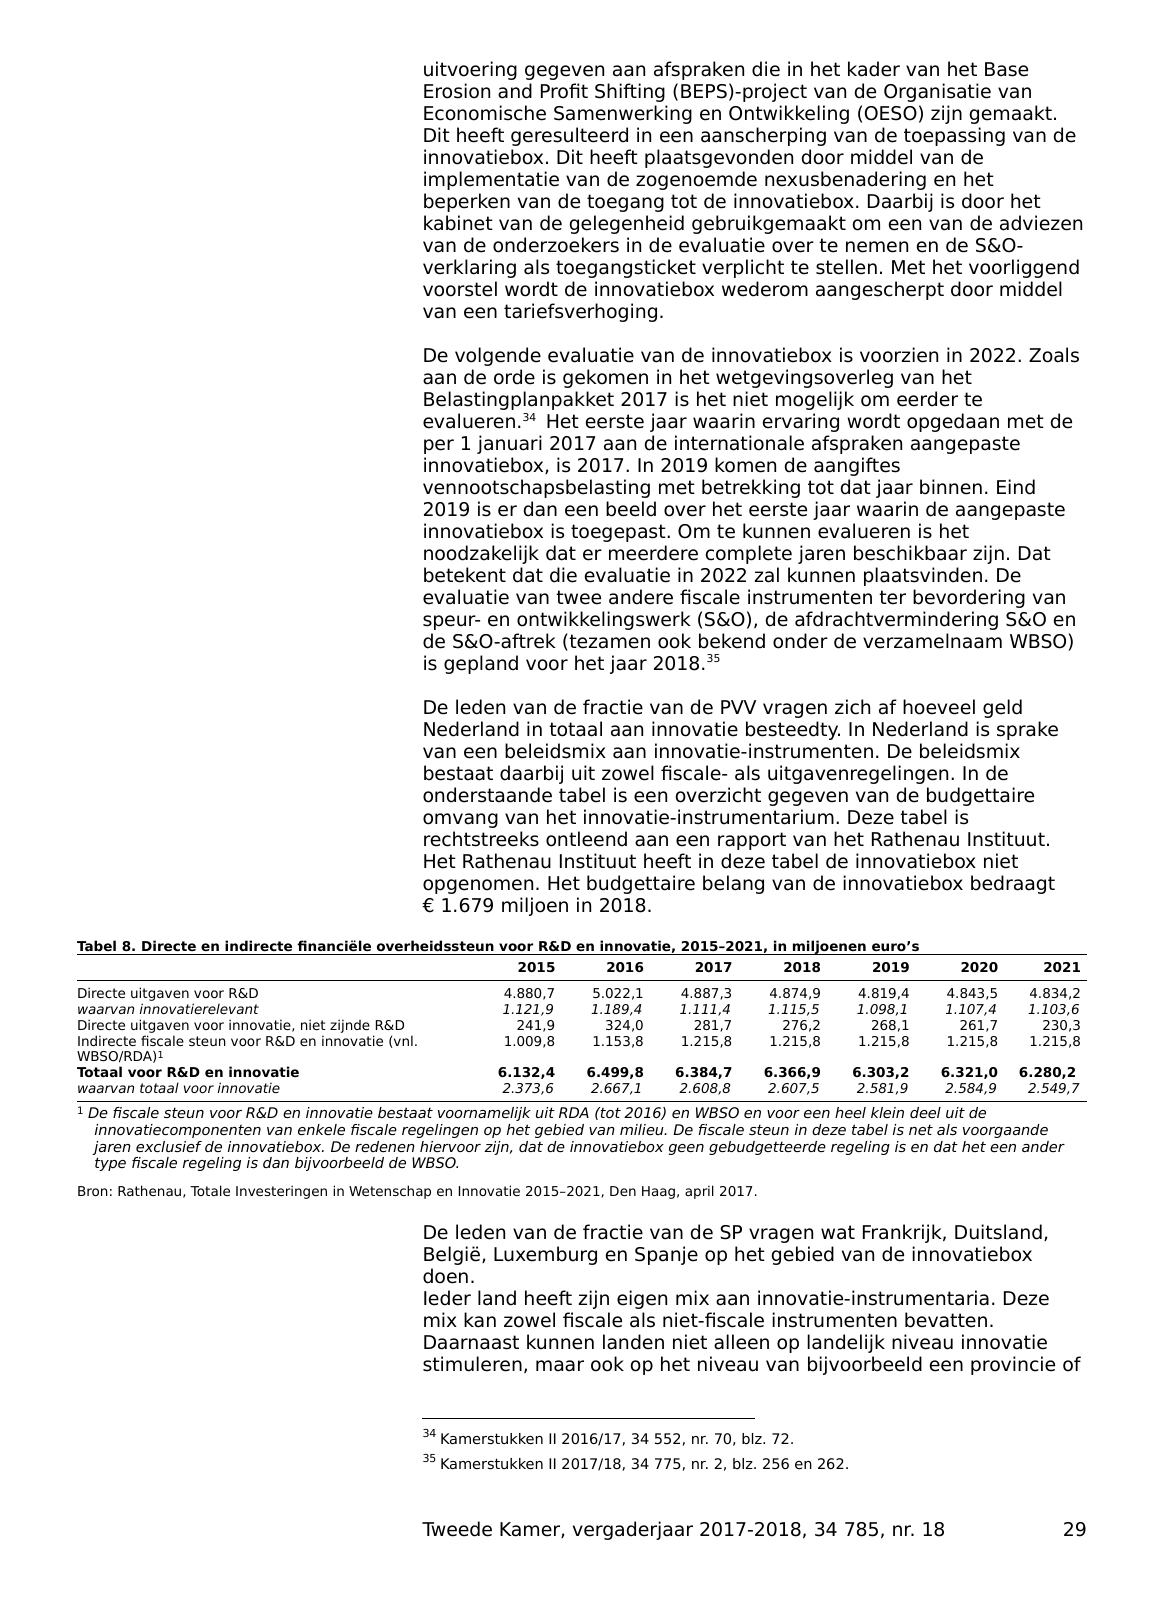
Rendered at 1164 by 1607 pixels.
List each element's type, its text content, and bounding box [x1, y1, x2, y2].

table_cell 2.373,6 [473, 1081, 561, 1101]
table_cell 2.584,9 [915, 1081, 1004, 1101]
table_cell 4.819,4 [827, 981, 915, 1002]
table_cell 4.843,5 [915, 981, 1004, 1002]
table_cell 4.887,3 [650, 981, 738, 1002]
table_cell 2.607,5 [738, 1081, 827, 1101]
table_cell 2021 [1004, 955, 1087, 980]
text Kamerstukken II 2017/18, 34 775, nr. 2, blz. 256 en 262. [422, 1452, 1087, 1474]
table_cell 2.608,8 [650, 1081, 738, 1101]
table_cell 1.111,4 [650, 1002, 738, 1018]
table_cell 2.549,7 [1004, 1081, 1087, 1101]
table_cell 6.499,8 [561, 1065, 649, 1081]
table_cell 6.384,7 [650, 1065, 738, 1081]
text Kamerstukken II 2016/17, 34 552, nr. 70, blz. 72. [422, 1427, 1087, 1449]
table_cell 4.880,7 [473, 981, 561, 1002]
table_cell 1.215,8 [915, 1033, 1004, 1065]
table_header Tabel 8. Directe en indirecte financiële overheidssteun voor R&D en innovatie, 2015–2021, in miljoenen euro’s [77, 939, 1087, 954]
table_cell 1 De fiscale steun voor R&D en innovatie bestaat voornamelijk uit RDA (tot 2016) en WBSO en voor een heel klein deel uit de innovatiecomponenten van enkele fiscale regelingen op het gebied van milieu. De fiscale steun in deze tabel is net als voorgaande jaren exclusief de innovatiebox. De redenen hiervoor zijn, dat de innovatiebox geen gebudgetteerde regeling is en dat het een ander type fiscale regeling is dan bijvoorbeeld de WBSO. Bron: Rathenau, Totale Investeringen in Wetenschap en Innovatie 2015–2021, Den Haag, april 2017. [77, 1102, 1087, 1200]
table_cell Directe uitgaven voor R&D [77, 981, 472, 1002]
table_cell 4.834,2 [1004, 981, 1087, 1002]
table_cell 1.121,9 [473, 1002, 561, 1018]
table_cell 2018 [738, 955, 827, 980]
table_cell 6.280,2 [1004, 1065, 1087, 1081]
table_cell 1.215,8 [1004, 1033, 1087, 1065]
table_cell 324,0 [561, 1018, 649, 1033]
table_cell Totaal voor R&D en innovatie [77, 1065, 472, 1081]
table_cell 6.303,2 [827, 1065, 915, 1081]
table_cell 2017 [650, 955, 738, 980]
table_cell 276,2 [738, 1018, 827, 1033]
table_cell Directe uitgaven voor innovatie, niet zijnde R&D [77, 1018, 472, 1033]
table_cell 2020 [915, 955, 1004, 980]
table_cell 6.366,9 [738, 1065, 827, 1081]
text uitvoering gegeven aan afspraken die in het kader van het Base Erosion and Profit Shifting (BEPS)-project van de Organisatie van Economische Samenwerking en Ontwikkeling (OESO) zijn gemaakt. Dit heeft geresulteerd in een aanscherping van de toepassing van de innovatiebox. Dit heeft plaatsgevonden door middel van de implementatie van de zogenoemde nexusbenadering en het beperken van de toegang tot de innovatiebox. Daarbij is door het kabinet van de gelegenheid gebruikgemaakt om een van de adviezen van de onderzoekers in de evaluatie over te nemen en de S&O-verklaring als toegangsticket verplicht te stellen. Met het voorliggend voorstel wordt de innovatiebox wederom aangescherpt door middel van een tariefsverhoging. [422, 59, 1087, 323]
table_cell 2.581,9 [827, 1081, 915, 1101]
table_cell Indirecte fiscale steun voor R&D en innovatie (vnl. WBSO/RDA)1 [77, 1033, 472, 1065]
table_cell 1.103,6 [1004, 1002, 1087, 1018]
table_cell waarvan totaal voor innovatie [77, 1081, 472, 1101]
table_cell 1.215,8 [650, 1033, 738, 1065]
table_cell 268,1 [827, 1018, 915, 1033]
table_cell [77, 955, 472, 980]
table_cell 4.874,9 [738, 981, 827, 1002]
table_cell 241,9 [473, 1018, 561, 1033]
table_cell 1.189,4 [561, 1002, 649, 1018]
table_cell 6.321,0 [915, 1065, 1004, 1081]
table_cell 1.098,1 [827, 1002, 915, 1018]
table_cell 261,7 [915, 1018, 1004, 1033]
table_cell 2.667,1 [561, 1081, 649, 1101]
table_cell 281,7 [650, 1018, 738, 1033]
table_cell 2016 [561, 955, 649, 980]
table_cell 5.022,1 [561, 981, 649, 1002]
table_cell 1.215,8 [827, 1033, 915, 1065]
text De volgende evaluatie van de innovatiebox is voorzien in 2022. Zoals aan de orde is gekomen in het wetgevingsoverleg van het Belastingplanpakket 2017 is het niet mogelijk om eerder te evalueren. Het eerste jaar waarin ervaring wordt opgedaan met de per 1 januari 2017 aan de internationale afspraken aangepaste innovatiebox, is 2017. In 2019 komen de aangiftes vennootschapsbelasting met betrekking tot dat jaar binnen. Eind 2019 is er dan een beeld over het eerste jaar waarin de aangepaste innovatiebox is toegepast. Om te kunnen evalueren is het noodzakelijk dat er meerdere complete jaren beschikbaar zijn. Dat betekent dat die evaluatie in 2022 zal kunnen plaatsvinden. De evaluatie van twee andere fiscale instrumenten ter bevordering van speur- en ontwikkelingswerk (S&O), de afdrachtvermindering S&O en de S&O-aftrek (tezamen ook bekend onder de verzamelnaam WBSO) is gepland voor het jaar 2018. [422, 345, 1087, 675]
table_cell 6.132,4 [473, 1065, 561, 1081]
table_cell waarvan innovatierelevant [77, 1002, 472, 1018]
table_cell 1.107,4 [915, 1002, 1004, 1018]
table_cell 1.115,5 [738, 1002, 827, 1018]
table_cell 2019 [827, 955, 915, 980]
text Ieder land heeft zijn eigen mix aan innovatie-instrumentaria. Deze mix kan zowel fiscale als niet-fiscale instrumenten bevatten. Daarnaast kunnen landen niet alleen op landelijk niveau innovatie stimuleren, maar ook op het niveau van bijvoorbeeld een provincie of [422, 1288, 1087, 1376]
text De leden van de fractie van de SP vragen wat Frankrijk, Duitsland, België, Luxemburg en Spanje op het gebied van de innovatiebox doen. [422, 1222, 1087, 1288]
text De leden van de fractie van de PVV vragen zich af hoeveel geld Nederland in totaal aan innovatie besteedty. In Nederland is sprake van een beleidsmix aan innovatie-instrumenten. De beleidsmix bestaat daarbij uit zowel fiscale- als uitgavenregelingen. In de onderstaande tabel is een overzicht gegeven van de budgettaire omvang van het innovatie-instrumentarium. Deze tabel is rechtstreeks ontleend aan een rapport van het Rathenau Instituut. Het Rathenau Instituut heeft in deze tabel de innovatiebox niet opgenomen. Het budgettaire belang van de innovatiebox bedraagt € 1.679 miljoen in 2018. [422, 697, 1087, 917]
table_cell 1.153,8 [561, 1033, 649, 1065]
table_cell 230,3 [1004, 1018, 1087, 1033]
table_cell 1.215,8 [738, 1033, 827, 1065]
table_cell 2015 [473, 955, 561, 980]
table_cell 1.009,8 [473, 1033, 561, 1065]
